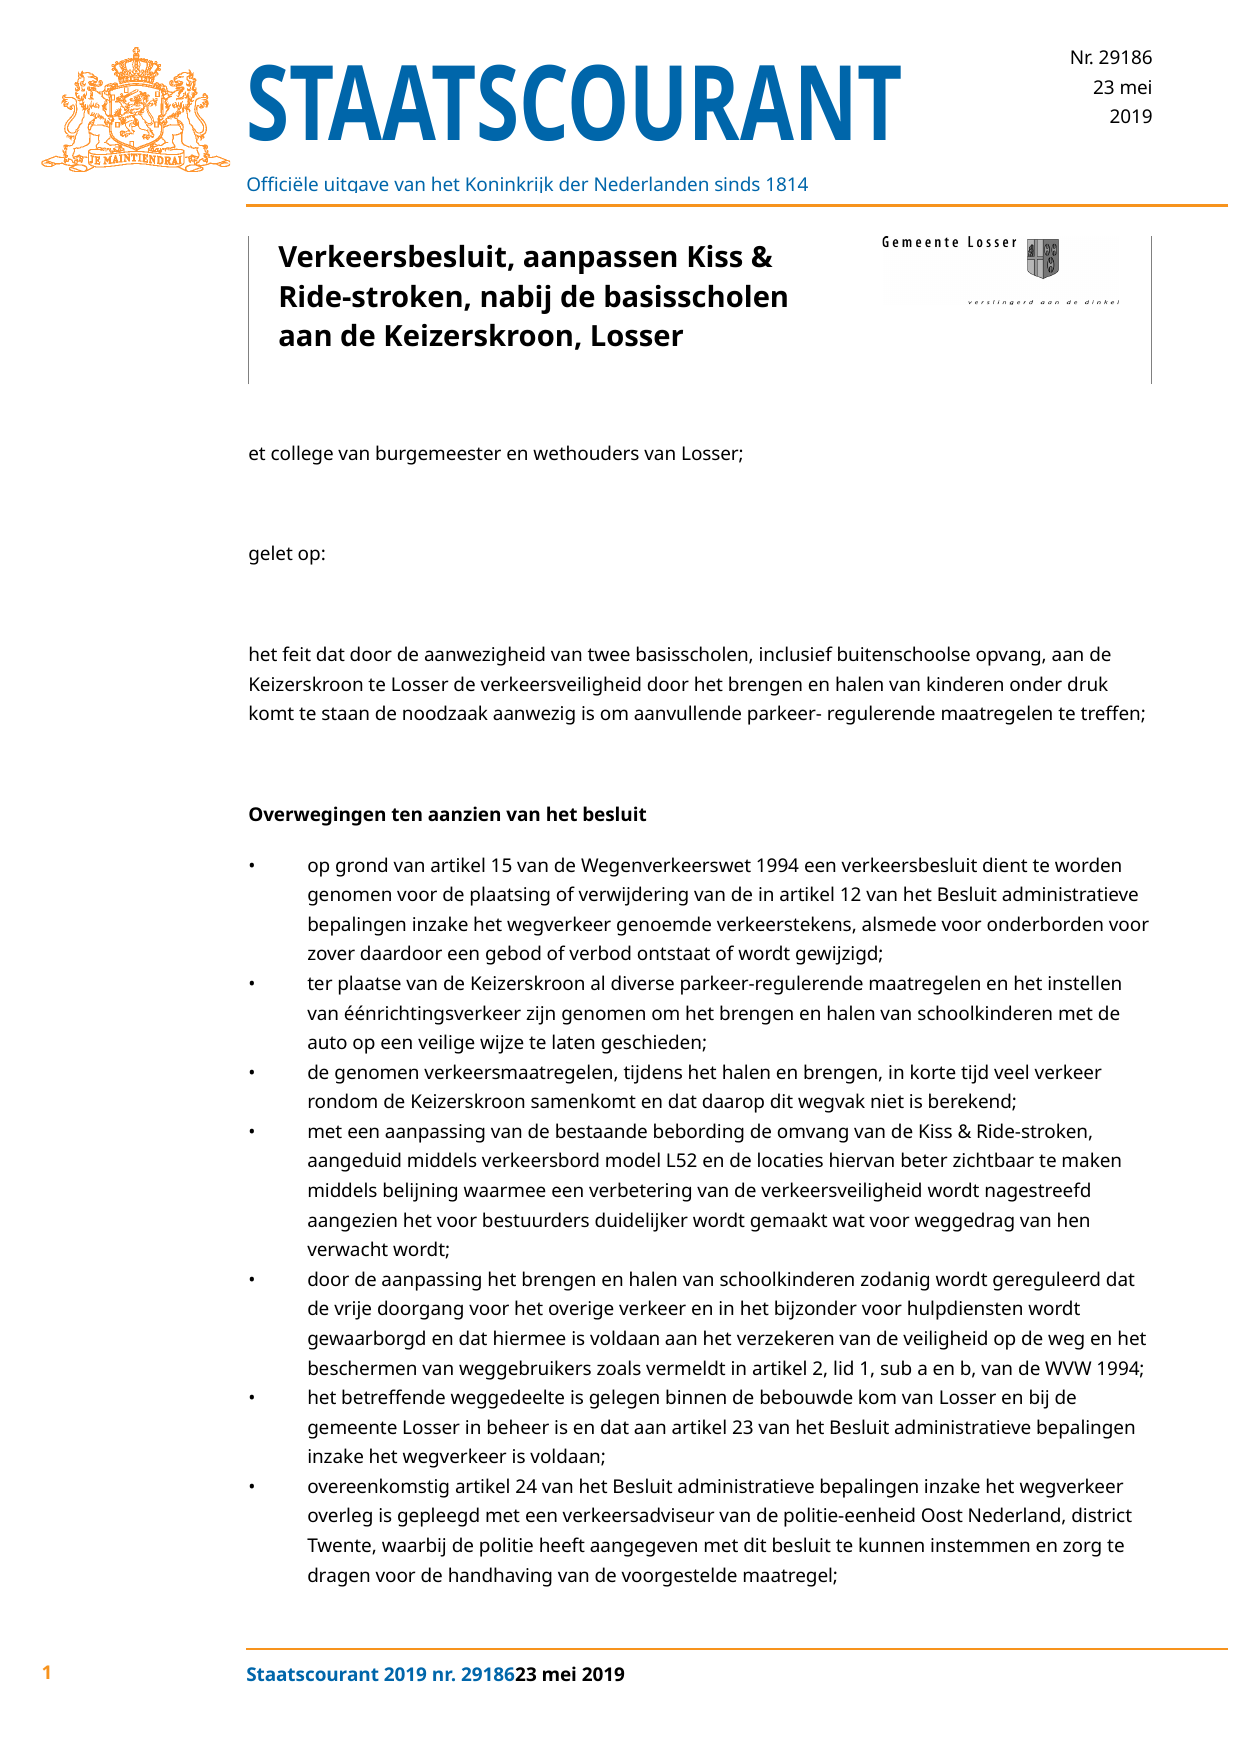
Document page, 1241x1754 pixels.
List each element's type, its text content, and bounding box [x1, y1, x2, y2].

text Overwegingen ten aanzien van het besluit [248, 801, 1152, 827]
table_header [850, 236, 1151, 384]
list ter plaatse van de Keizerskroon al diverse parkeer-regulerende maatregelen en het instellen van éénrichtingsverkeer zijn genomen om het brengen en halen van schoolkinderen met de auto op een veilige wijze te laten geschieden; [248, 970, 1152, 1055]
list het betreffende weggedeelte is gelegen binnen de bebouwde kom van Losser en bij de gemeente Losser in beheer is en dat aan artikel 23 van het Besluit administratieve bepalingen inzake het wegverkeer is voldaan; [248, 1384, 1152, 1469]
text het feit dat door de aanwezigheid van twee basisscholen, inclusief buitenschoolse opvang, aan de Keizerskroon te Losser de verkeersveiligheid door het brengen en halen van kinderen onder druk komt te staan de noodzaak aanwezig is om aanvullende parkeer- regulerende maatregelen te treffen; [248, 641, 1152, 726]
list met een aanpassing van de bestaande bebording de omvang van de Kiss & Ride-stroken, aangeduid middels verkeersbord model L52 en de locaties hiervan beter zichtbaar te maken middels belijning waarmee een verbetering van de verkeersveiligheid wordt nagestreefd aangezien het voor bestuurders duidelijker wordt gemaakt wat voor weggedrag van hen verwacht wordt; [248, 1118, 1152, 1262]
list overeenkomstig artikel 24 van het Besluit administratieve bepalingen inzake het wegverkeer overleg is gepleegd met een verkeersadviseur van de politie-eenheid Oost Nederland, district Twente, waarbij de politie heeft aangegeven met dit besluit te kunnen instemmen en zorg te dragen voor de handhaving van de voorgestelde maatregel; [248, 1473, 1152, 1587]
list door de aanpassing het brengen en halen van schoolkinderen zodanig wordt gereguleerd dat de vrije doorgang voor het overige verkeer en in het bijzonder voor hulpdiensten wordt gewaarborgd en dat hiermee is voldaan aan het verzekeren van de veiligheid op de weg en het beschermen van weggebruikers zoals vermeldt in artikel 2, lid 1, sub a en b, van de WVW 1994; [248, 1266, 1152, 1380]
text et college van burgemeester en wethouders van Losser; [248, 440, 1152, 465]
picture [41, 47, 231, 172]
picture [882, 236, 1119, 305]
text gelet op: [248, 541, 1152, 566]
list op grond van artikel 15 van de Wegenverkeerswet 1994 een verkeersbesluit dient te worden genomen voor de plaatsing of verwijdering van de in artikel 12 van het Besluit administratieve bepalingen inzake het wegverkeer genoemde verkeerstekens, alsmede voor onderborden voor zover daardoor een gebod of verbod ontstaat of wordt gewijzigd; [248, 852, 1152, 966]
list de genomen verkeersmaatregelen, tijdens het halen en brengen, in korte tijd veel verkeer rondom de Keizerskroon samenkomt en dat daarop dit wegvak niet is berekend; [248, 1059, 1152, 1114]
table_header Verkeersbesluit, aanpassen Kiss & Ride-stroken, nabij de basisscholen aan de Keizerskroon, Losser [249, 236, 850, 384]
